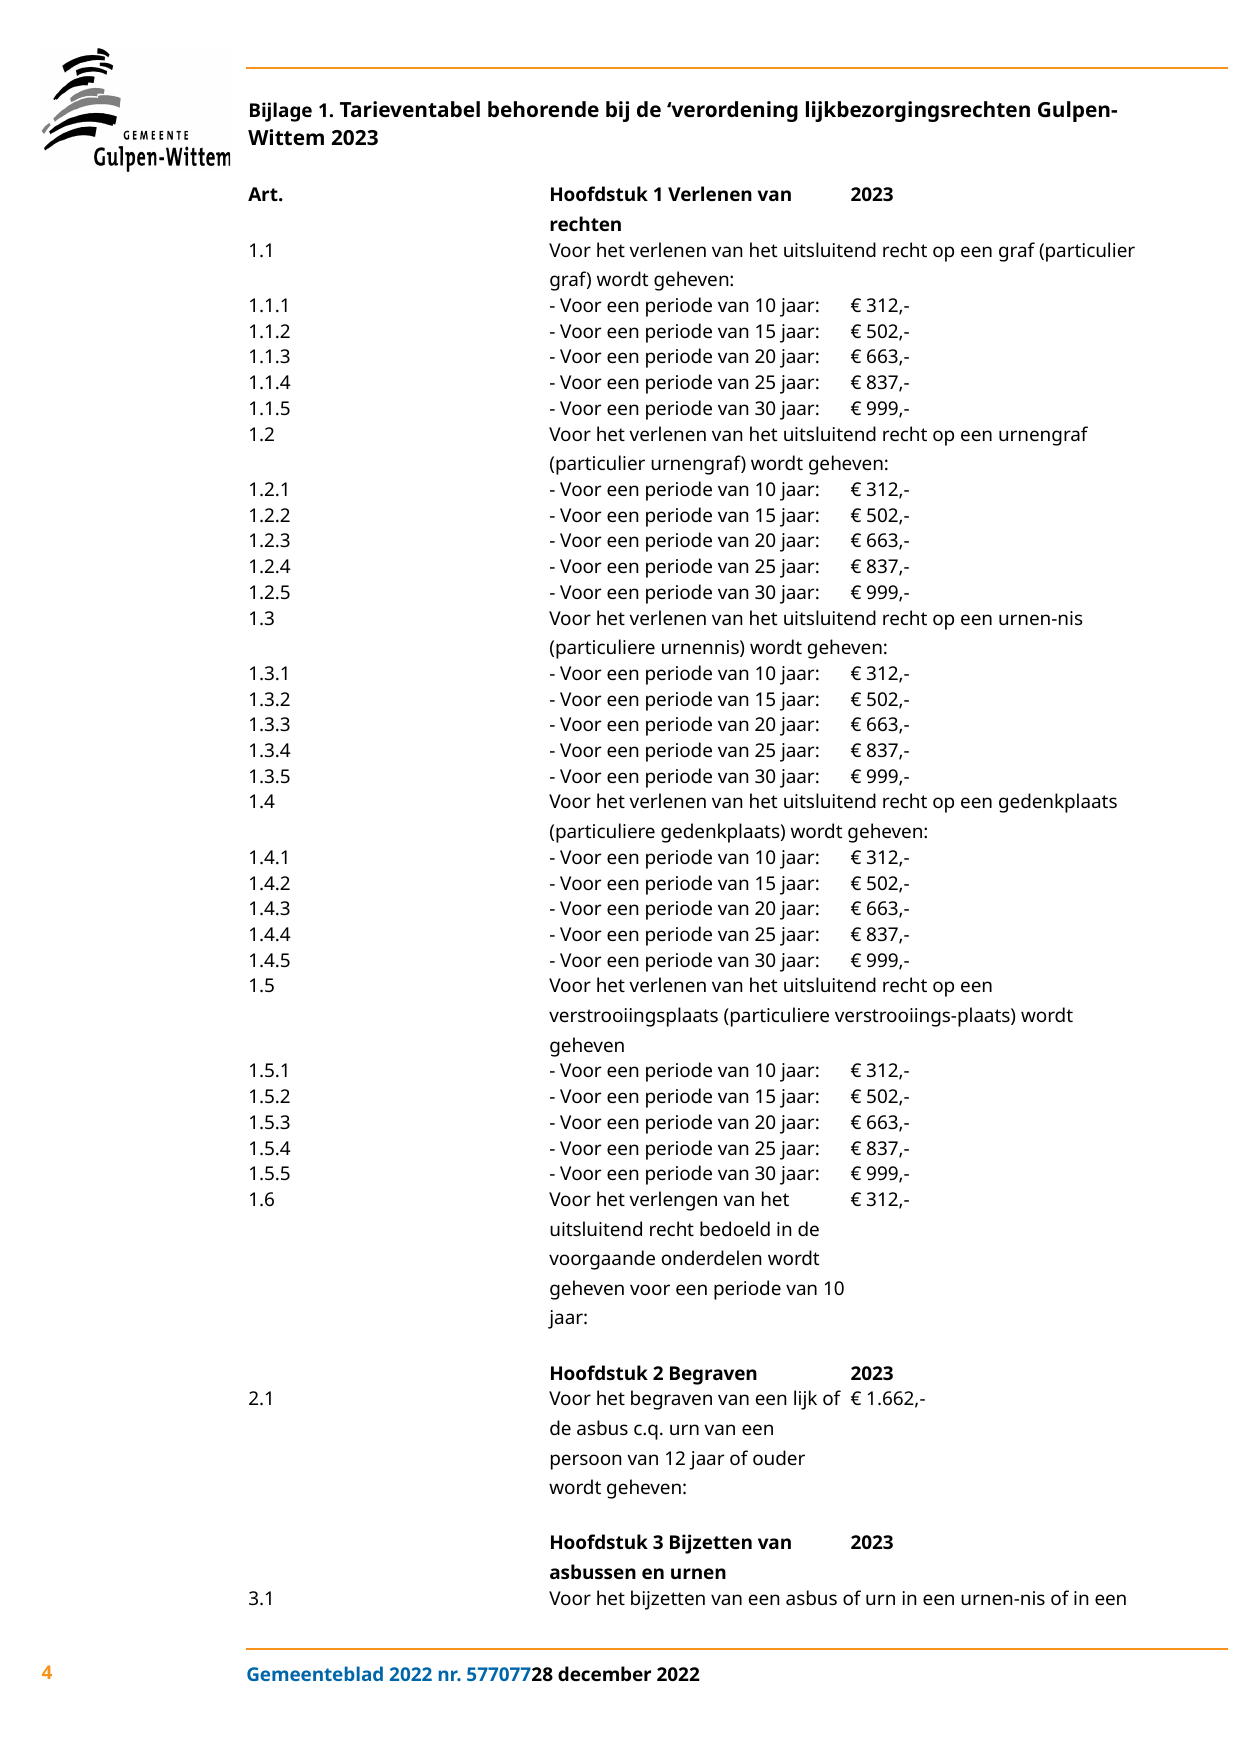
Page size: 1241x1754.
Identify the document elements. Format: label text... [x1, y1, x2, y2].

table_cell € 502,- [850, 502, 1152, 527]
table_cell - Voor een periode van 15 jaar: [549, 318, 850, 343]
table_cell Voor het verlenen van het uitsluitend recht op een graf (particulier graf) wordt geheven: [549, 237, 1152, 292]
table_cell € 999,- [850, 579, 1152, 605]
table_cell - Voor een periode van 30 jaar: [549, 395, 850, 421]
table_cell - Voor een periode van 20 jaar: [549, 711, 850, 737]
table_cell Hoofdstuk 2 Begraven [549, 1330, 850, 1386]
table_cell € 999,- [850, 947, 1152, 973]
table_cell 1.2.2 [248, 502, 549, 527]
table_cell € 837,- [850, 737, 1152, 763]
table_cell - Voor een periode van 15 jaar: [549, 1083, 850, 1109]
table_cell € 502,- [850, 318, 1152, 343]
table_cell € 837,- [850, 1135, 1152, 1160]
table_cell € 663,- [850, 895, 1152, 921]
table_cell € 663,- [850, 344, 1152, 369]
table_cell - Voor een periode van 20 jaar: [549, 344, 850, 369]
table_cell - Voor een periode van 25 jaar: [549, 737, 850, 763]
table_cell € 663,- [850, 528, 1152, 553]
table_cell Hoofdstuk 3 Bijzetten van asbussen en urnen [549, 1500, 850, 1585]
table_cell - Voor een periode van 30 jaar: [549, 763, 850, 789]
table_cell € 1.662,- [850, 1386, 1152, 1500]
table_cell € 312,- [850, 476, 1152, 502]
table_cell 1.4.1 [248, 844, 549, 870]
table_cell - Voor een periode van 10 jaar: [549, 476, 850, 502]
table_cell 1.5.2 [248, 1083, 549, 1109]
table_cell Voor het begraven van een lijk of de asbus c.q. urn van een persoon van 12 jaar of ouder wordt geheven: [549, 1386, 850, 1500]
table_cell - Voor een periode van 15 jaar: [549, 686, 850, 711]
table_cell Voor het verlenen van het uitsluitend recht op een gedenkplaats (particuliere gedenkplaats) wordt geheven: [549, 789, 1152, 844]
table_cell € 312,- [850, 660, 1152, 686]
table_cell € 502,- [850, 870, 1152, 895]
table_cell € 502,- [850, 1083, 1152, 1109]
table_cell - Voor een periode van 20 jaar: [549, 895, 850, 921]
table_cell 1.6 [248, 1186, 549, 1330]
table_cell 1.4 [248, 789, 549, 844]
table_cell € 502,- [850, 686, 1152, 711]
table_header Hoofdstuk 1 Verlenen van rechten [549, 181, 850, 237]
table_cell € 312,- [850, 292, 1152, 318]
table_cell 2023 [850, 1330, 1152, 1386]
table_cell € 999,- [850, 395, 1152, 421]
table_cell Voor het verlengen van het uitsluitend recht bedoeld in de voorgaande onderdelen wordt geheven voor een periode van 10 jaar: [549, 1186, 850, 1330]
table_cell Voor het verlenen van het uitsluitend recht op een verstrooiingsplaats (particuliere verstrooiings-plaats) wordt geheven [549, 973, 1152, 1057]
table_cell - Voor een periode van 25 jaar: [549, 921, 850, 947]
table_cell - Voor een periode van 30 jaar: [549, 1160, 850, 1186]
table_cell - Voor een periode van 10 jaar: [549, 844, 850, 870]
table_cell 1.1 [248, 237, 549, 292]
table_cell Voor het verlenen van het uitsluitend recht op een urnengraf (particulier urnengraf) wordt geheven: [549, 421, 1152, 476]
table_header 2023 [850, 181, 1152, 237]
table_cell 1.4.3 [248, 895, 549, 921]
table_cell - Voor een periode van 10 jaar: [549, 1058, 850, 1083]
table_cell 1.2.3 [248, 528, 549, 553]
text Bijlage 1. Tarieventabel behorende bij de ‘verordening lijkbezorgingsrechten Gulpen-Wittem 2023 [248, 95, 1152, 152]
table_cell 1.1.4 [248, 369, 549, 395]
table_cell € 312,- [850, 1058, 1152, 1083]
table_cell - Voor een periode van 20 jaar: [549, 528, 850, 553]
table_cell 1.3.5 [248, 763, 549, 789]
table_cell 1.1.1 [248, 292, 549, 318]
table_cell 1.3.3 [248, 711, 549, 737]
table_cell 1.5.1 [248, 1058, 549, 1083]
table_cell 1.1.3 [248, 344, 549, 369]
table_cell [248, 1330, 549, 1386]
table_cell € 663,- [850, 1109, 1152, 1135]
table_cell - Voor een periode van 15 jaar: [549, 870, 850, 895]
table_cell [248, 1500, 549, 1585]
table_cell € 837,- [850, 553, 1152, 579]
table_cell € 312,- [850, 1186, 1152, 1330]
table_cell 3.1 [248, 1585, 549, 1611]
table_cell 2023 [850, 1500, 1152, 1585]
table_cell 2.1 [248, 1386, 549, 1500]
table_cell 1.4.4 [248, 921, 549, 947]
table_cell 1.3 [248, 605, 549, 660]
table_cell € 837,- [850, 921, 1152, 947]
table_cell - Voor een periode van 30 jaar: [549, 947, 850, 973]
table_cell € 999,- [850, 1160, 1152, 1186]
table_cell Voor het bijzetten van een asbus of urn in een urnen-nis of in een [549, 1585, 1152, 1611]
table_cell - Voor een periode van 25 jaar: [549, 369, 850, 395]
table_header Art. [248, 181, 549, 237]
table_cell 1.2.1 [248, 476, 549, 502]
table_cell - Voor een periode van 20 jaar: [549, 1109, 850, 1135]
table_cell 1.3.4 [248, 737, 549, 763]
table_cell 1.1.2 [248, 318, 549, 343]
table_cell 1.5 [248, 973, 549, 1057]
table_cell 1.5.3 [248, 1109, 549, 1135]
table_cell - Voor een periode van 15 jaar: [549, 502, 850, 527]
table_cell € 837,- [850, 369, 1152, 395]
table_cell - Voor een periode van 25 jaar: [549, 1135, 850, 1160]
table_cell 1.2.5 [248, 579, 549, 605]
table_cell - Voor een periode van 10 jaar: [549, 292, 850, 318]
table_cell - Voor een periode van 10 jaar: [549, 660, 850, 686]
table_cell 1.5.5 [248, 1160, 549, 1186]
table_cell - Voor een periode van 25 jaar: [549, 553, 850, 579]
table_cell 1.4.5 [248, 947, 549, 973]
table_cell 1.2 [248, 421, 549, 476]
table_cell 1.4.2 [248, 870, 549, 895]
table_cell € 999,- [850, 763, 1152, 789]
picture [41, 47, 231, 172]
table_cell 1.3.2 [248, 686, 549, 711]
table_cell Voor het verlenen van het uitsluitend recht op een urnen-nis (particuliere urnennis) wordt geheven: [549, 605, 1152, 660]
table_cell € 663,- [850, 711, 1152, 737]
table_cell 1.5.4 [248, 1135, 549, 1160]
table_cell 1.1.5 [248, 395, 549, 421]
table_cell 1.2.4 [248, 553, 549, 579]
table_cell 1.3.1 [248, 660, 549, 686]
table_cell - Voor een periode van 30 jaar: [549, 579, 850, 605]
table_cell € 312,- [850, 844, 1152, 870]
